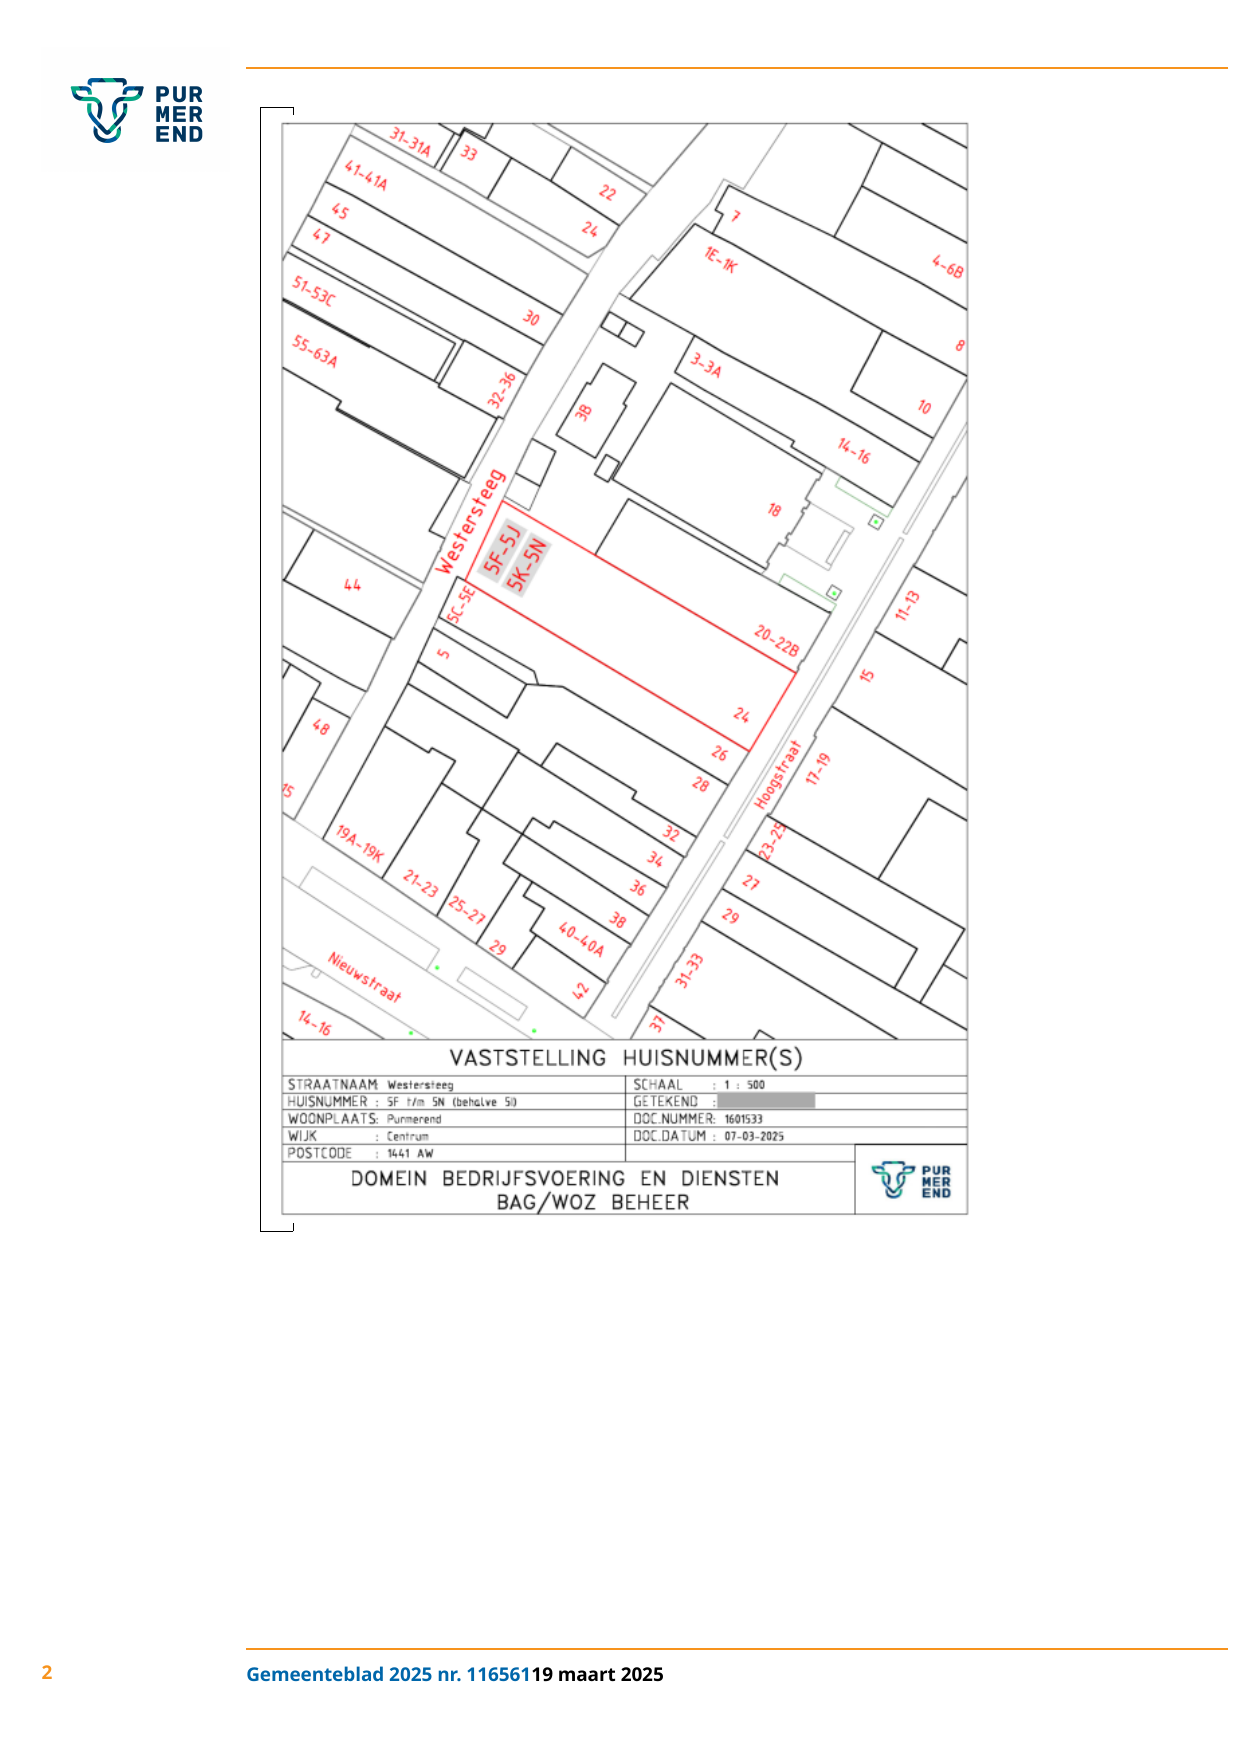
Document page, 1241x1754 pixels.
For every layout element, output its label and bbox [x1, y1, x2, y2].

picture [268, 115, 978, 1223]
picture [41, 47, 231, 172]
